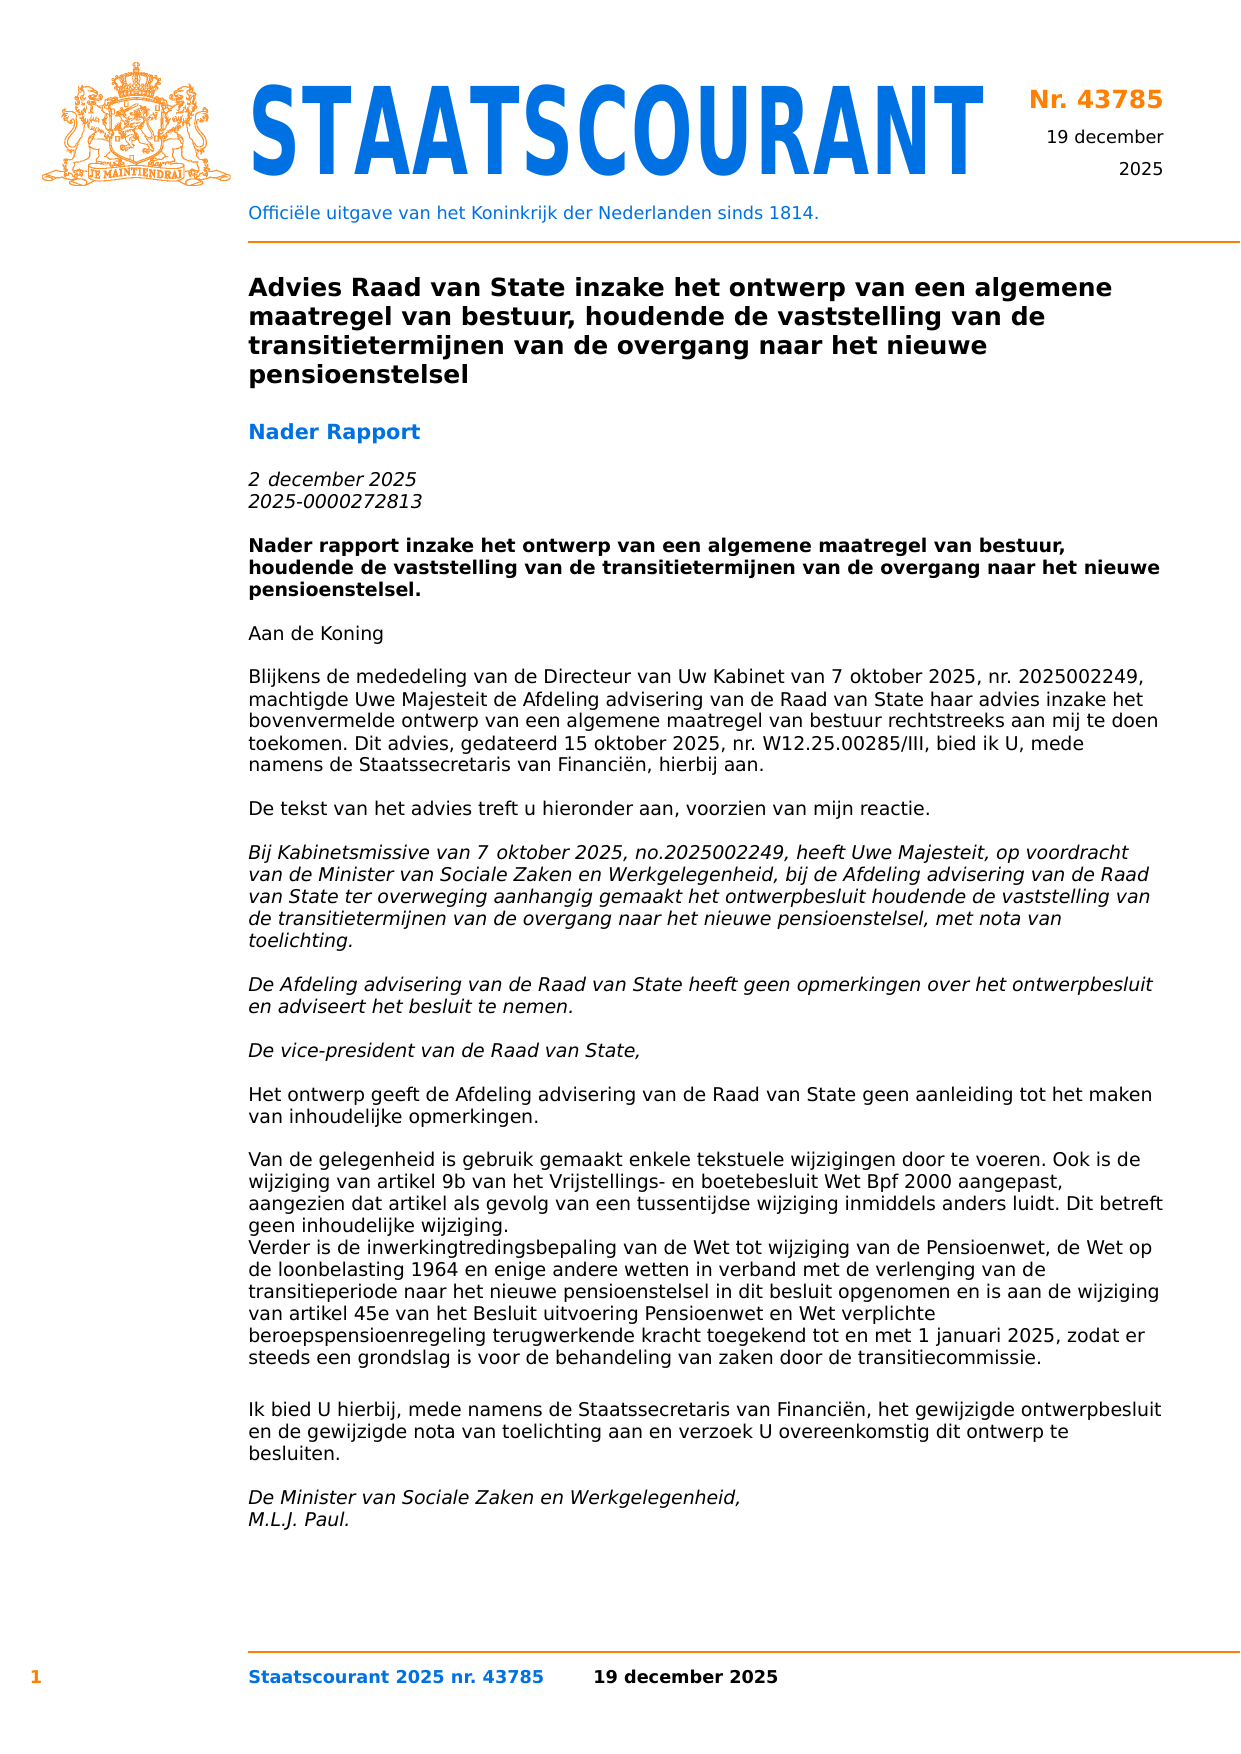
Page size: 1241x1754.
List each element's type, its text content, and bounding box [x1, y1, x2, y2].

table_cell 19 december [998, 121, 1240, 153]
table_header [25, 62, 248, 241]
text De Minister van Sociale Zaken en Werkgelegenheid, M.L.J. Paul. [248, 1487, 1163, 1531]
subtitle Advies Raad van State inzake het ontwerp van een algemene maatregel van bestuur, houdende de vaststelling van de transitietermijnen van de overgang naar het nieuwe pensioenstelsel [248, 273, 1163, 390]
text 2025-0000272813 [248, 491, 1163, 513]
text De vice-president van de Raad van State, [248, 1040, 1163, 1062]
table_cell Officiële uitgave van het Koninkrijk der Nederlanden sinds 1814. [248, 203, 1240, 241]
subtitle Nader Rapport [248, 420, 1163, 444]
text Verder is de inwerkingtredingsbepaling van de Wet tot wijziging van de Pensioenwet, de Wet op de loonbelasting 1964 en enige andere wetten in verband met de verlenging van de transitieperiode naar het nieuwe pensioenstelsel in dit besluit opgenomen en is aan de wijziging van artikel 45e van het Besluit uitvoering Pensioenwet en Wet verplichte beroepspensioenregeling terugwerkende kracht toegekend tot en met 1 januari 2025, zodat er steeds een grondslag is voor de behandeling van zaken door de transitiecommissie. [248, 1237, 1163, 1369]
text Van de gelegenheid is gebruik gemaakt enkele tekstuele wijzigingen door te voeren. Ook is de wijziging van artikel 9b van het Vrijstellings- en boetebesluit Wet Bpf 2000 aangepast, aangezien dat artikel als gevolg van een tussentijdse wijziging inmiddels anders luidt. Dit betreft geen inhoudelijke wijziging. [248, 1149, 1163, 1237]
text De Afdeling advisering van de Raad van State heeft geen opmerkingen over het ontwerpbesluit en adviseert het besluit te nemen. [248, 974, 1163, 1018]
picture [41, 62, 231, 186]
text 2 december 2025 [248, 469, 1163, 491]
table_header STAATSCOURANT [248, 62, 998, 203]
table_cell 2025 [998, 153, 1240, 203]
text De tekst van het advies treft u hieronder aan, voorzien van mijn reactie. [248, 798, 1163, 820]
text Blijkens de mededeling van de Directeur van Uw Kabinet van 7 oktober 2025, nr. 2025002249, machtigde Uwe Majesteit de Afdeling advisering van de Raad van State haar advies inzake het bovenvermelde ontwerp van een algemene maatregel van bestuur rechtstreeks aan mij te doen toekomen. Dit advies, gedateerd 15 oktober 2025, nr. W12.25.00285/III, bied ik U, mede namens de Staatssecretaris van Financiën, hierbij aan. [248, 666, 1163, 776]
text Bij Kabinetsmissive van 7 oktober 2025, no.2025002249, heeft Uwe Majesteit, op voordracht van de Minister van Sociale Zaken en Werkgelegenheid, bij de Afdeling advisering van de Raad van State ter overweging aanhangig gemaakt het ontwerpbesluit houdende de vaststelling van de transitietermijnen van de overgang naar het nieuwe pensioenstelsel, met nota van toelichting. [248, 842, 1163, 952]
text Het ontwerp geeft de Afdeling advisering van de Raad van State geen aanleiding tot het maken van inhoudelijke opmerkingen. [248, 1083, 1163, 1127]
table_header Nr. 43785 [998, 62, 1240, 121]
text Nader rapport inzake het ontwerp van een algemene maatregel van bestuur, houdende de vaststelling van de transitietermijnen van de overgang naar het nieuwe pensioenstelsel. [248, 535, 1163, 601]
text Aan de Koning [248, 623, 1163, 644]
text Ik bied U hierbij, mede namens de Staatssecretaris van Financiën, het gewijzigde ontwerpbesluit en de gewijzigde nota van toelichting aan en verzoek U overeenkomstig dit ontwerp te besluiten. [248, 1399, 1163, 1465]
